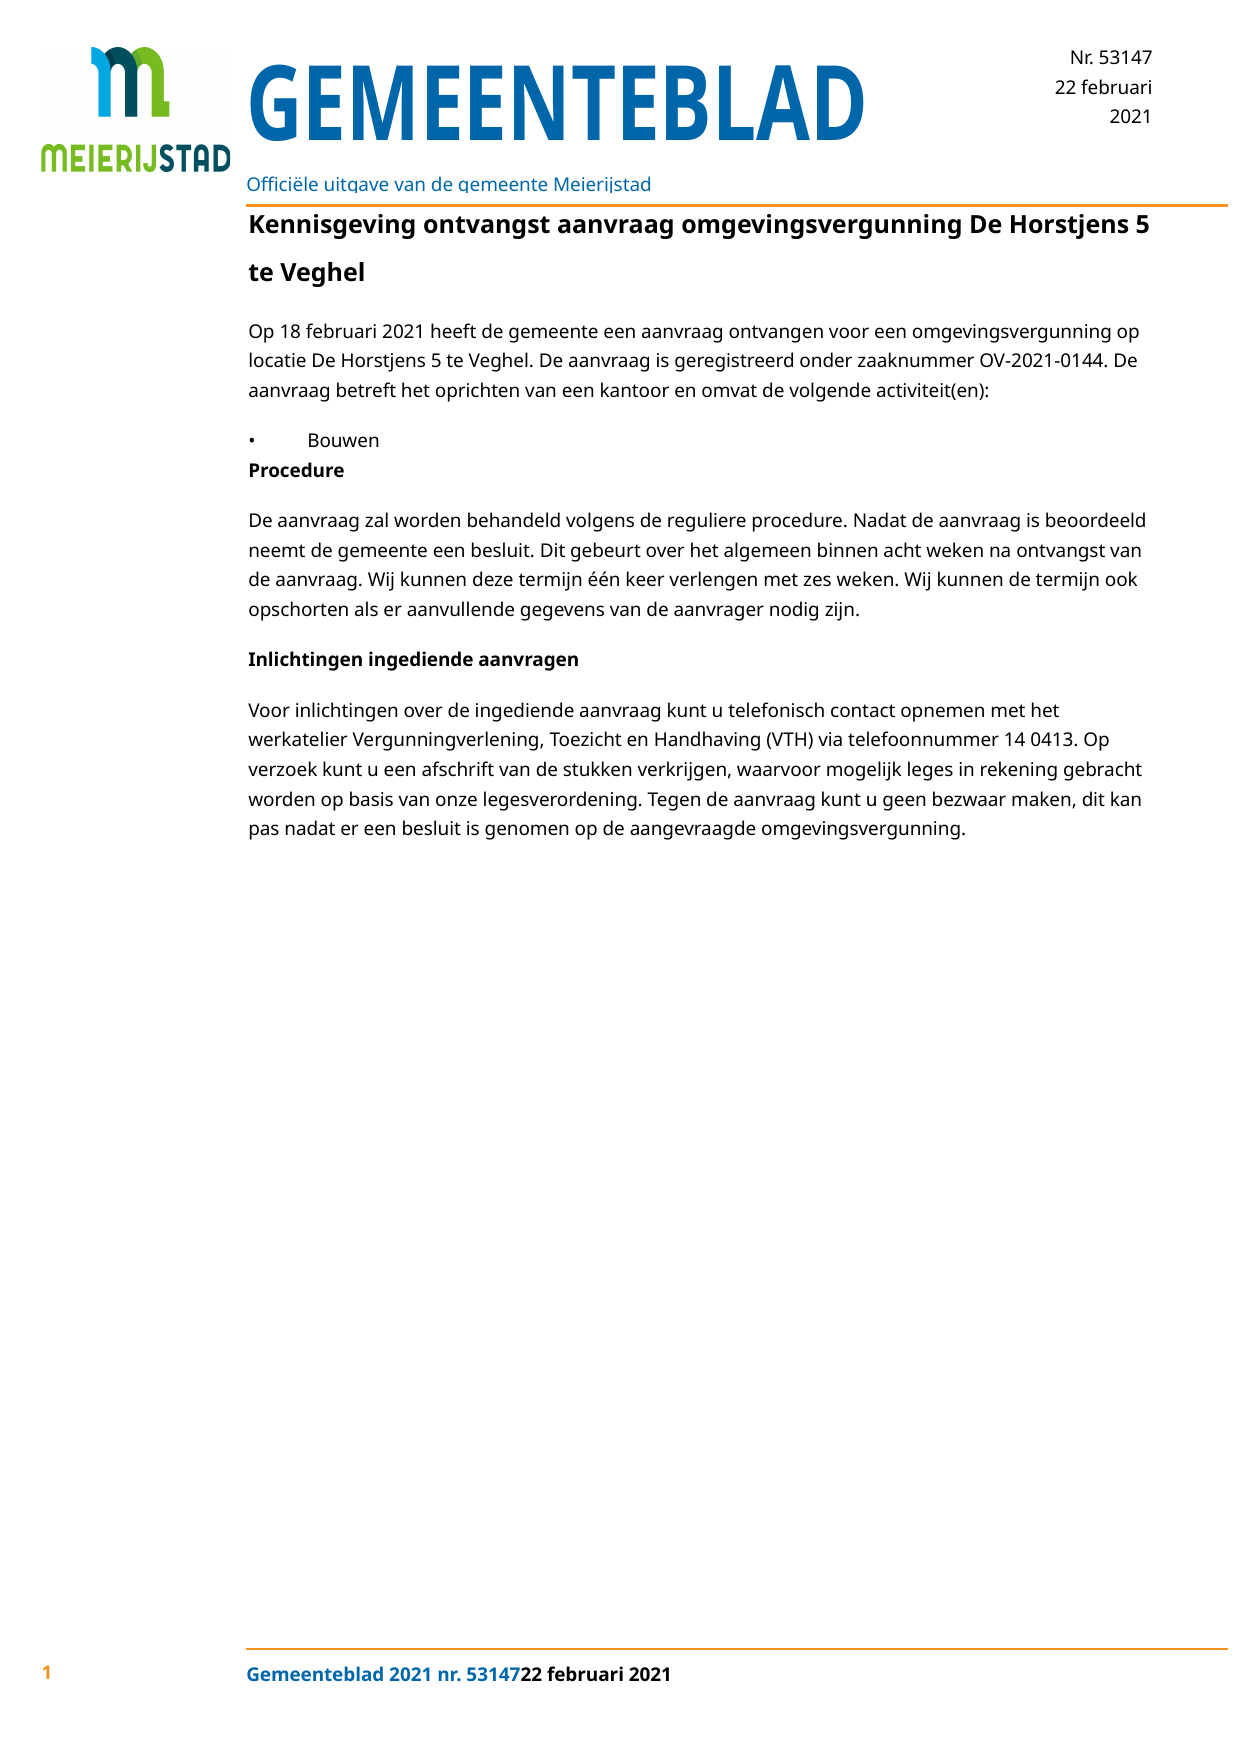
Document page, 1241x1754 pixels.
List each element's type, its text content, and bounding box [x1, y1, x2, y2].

text Procedure [248, 457, 1152, 483]
list Bouwen [248, 427, 1152, 453]
picture [41, 47, 231, 172]
text De aanvraag zal worden behandeld volgens de reguliere procedure. Nadat de aanvraag is beoordeeld neemt de gemeente een besluit. Dit gebeurt over het algemeen binnen acht weken na ontvangst van de aanvraag. Wij kunnen deze termijn één keer verlengen met zes weken. Wij kunnen de termijn ook opschorten als er aanvullende gegevens van de aanvrager nodig zijn. [248, 507, 1152, 622]
text Op 18 februari 2021 heeft de gemeente een aanvraag ontvangen voor een omgevingsvergunning op locatie De Horstjens 5 te Veghel. De aanvraag is geregistreerd onder zaaknummer OV-2021-0144. De aanvraag betreft het oprichten van een kantoor en omvat de volgende activiteit(en): [248, 318, 1152, 403]
text Voor inlichtingen over de ingediende aanvraag kunt u telefonisch contact opnemen met het werkatelier Vergunningverlening, Toezicht en Handhaving (VTH) via telefoonnummer 14 0413. Op verzoek kunt u een afschrift van de stukken verkrijgen, waarvoor mogelijk leges in rekening gebracht worden op basis van onze legesverordening. Tegen de aanvraag kunt u geen bezwaar maken, dit kan pas nadat er een besluit is genomen op de aangevraagde omgevingsvergunning. [248, 697, 1152, 841]
text Inlichtingen ingediende aanvragen [248, 647, 1152, 672]
text Kennisgeving ontvangst aanvraag omgevingsvergunning De Horstjens 5 te Veghel [248, 207, 1152, 288]
